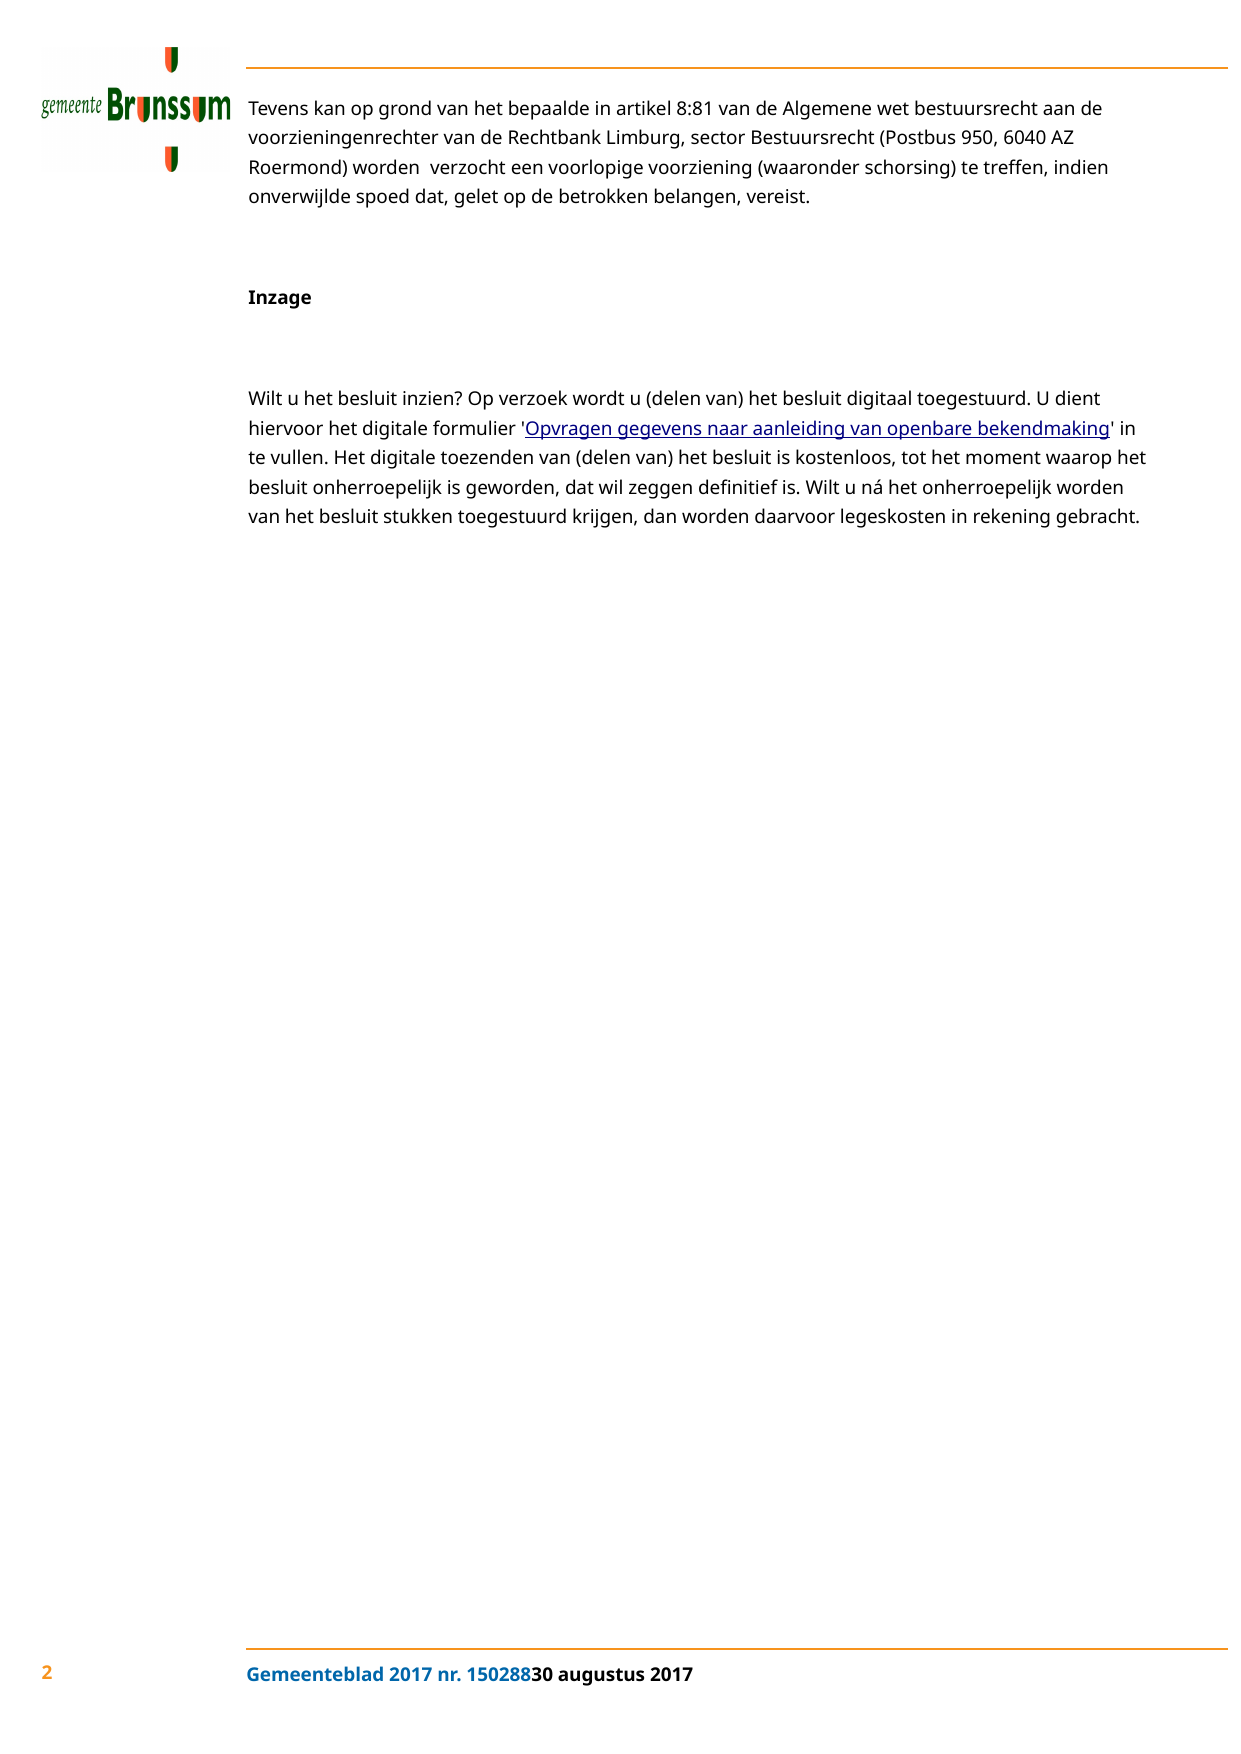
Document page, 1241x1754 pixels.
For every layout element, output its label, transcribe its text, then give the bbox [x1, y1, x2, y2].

text Wilt u het besluit inzien? Op verzoek wordt u (delen van) het besluit digitaal toegestuurd. U dient hiervoor het digitale formulier 'Opvragen gegevens naar aanleiding van openbare bekendmaking' in te vullen. Het digitale toezenden van (delen van) het besluit is kostenloos, tot het moment waarop het besluit onherroepelijk is geworden, dat wil zeggen definitief is. Wilt u ná het onherroepelijk worden van het besluit stukken toegestuurd krijgen, dan worden daarvoor legeskosten in rekening gebracht. [248, 385, 1152, 529]
text Tevens kan op grond van het bepaalde in artikel 8:81 van de Algemene wet bestuursrecht aan de voorzieningenrechter van de Rechtbank Limburg, sector Bestuursrecht (Postbus 950, 6040 AZ Roermond) worden verzocht een voorlopige voorziening (waaronder schorsing) te treffen, indien onverwijlde spoed dat, gelet op de betrokken belangen, vereist. [248, 95, 1152, 209]
picture [41, 47, 231, 172]
text Inzage [248, 284, 1152, 310]
